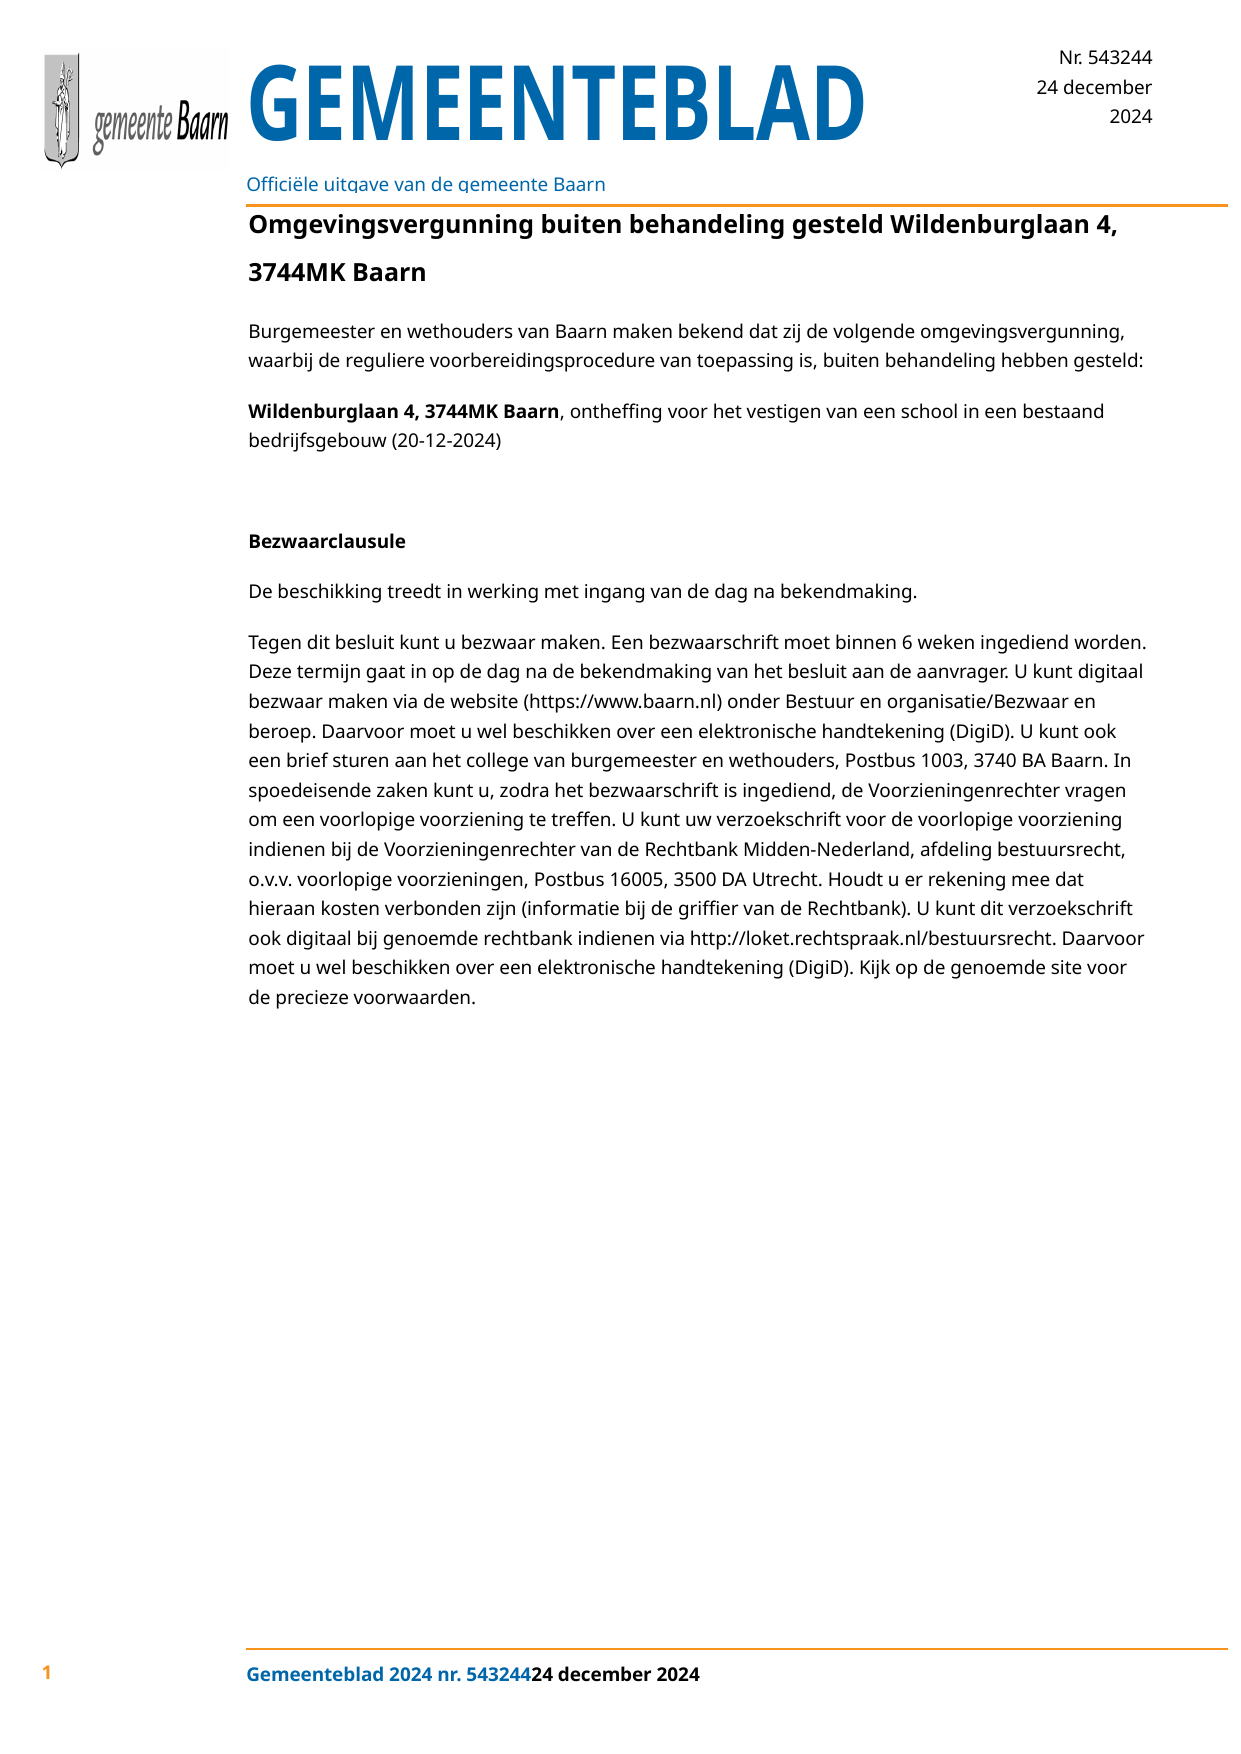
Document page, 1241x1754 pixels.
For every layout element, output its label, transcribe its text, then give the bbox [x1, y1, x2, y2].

picture [41, 47, 231, 172]
text De beschikking treedt in werking met ingang van de dag na bekendmaking. [248, 579, 1152, 604]
text Burgemeester en wethouders van Baarn maken bekend dat zij de volgende omgevingsvergunning, waarbij de reguliere voorbereidingsprocedure van toepassing is, buiten behandeling hebben gesteld: [248, 318, 1152, 373]
text Tegen dit besluit kunt u bezwaar maken. Een bezwaarschrift moet binnen 6 weken ingediend worden. Deze termijn gaat in op de dag na de bekendmaking van het besluit aan de aanvrager. U kunt digitaal bezwaar maken via de website (https://www.baarn.nl) onder Bestuur en organisatie/Bezwaar en beroep. Daarvoor moet u wel beschikken over een elektronische handtekening (DigiD). U kunt ook een brief sturen aan het college van burgemeester en wethouders, Postbus 1003, 3740 BA Baarn. In spoedeisende zaken kunt u, zodra het bezwaarschrift is ingediend, de Voorzieningenrechter vragen om een voorlopige voorziening te treffen. U kunt uw verzoekschrift voor de voorlopige voorziening indienen bij de Voorzieningenrechter van de Rechtbank Midden-Nederland, afdeling bestuursrecht, o.v.v. voorlopige voorzieningen, Postbus 16005, 3500 DA Utrecht. Houdt u er rekening mee dat hieraan kosten verbonden zijn (informatie bij de griffier van de Rechtbank). U kunt dit verzoekschrift ook digitaal bij genoemde rechtbank indienen via http://loket.rechtspraak.nl/bestuursrecht. Daarvoor moet u wel beschikken over een elektronische handtekening (DigiD). Kijk op de genoemde site voor de precieze voorwaarden. [248, 629, 1152, 1010]
text Wildenburglaan 4, 3744MK Baarn, ontheffing voor het vestigen van een school in een bestaand bedrijfsgebouw (20-12-2024) [248, 398, 1152, 453]
text Omgevingsvergunning buiten behandeling gesteld Wildenburglaan 4, 3744MK Baarn [248, 207, 1152, 288]
text Bezwaarclausule [248, 528, 1152, 554]
